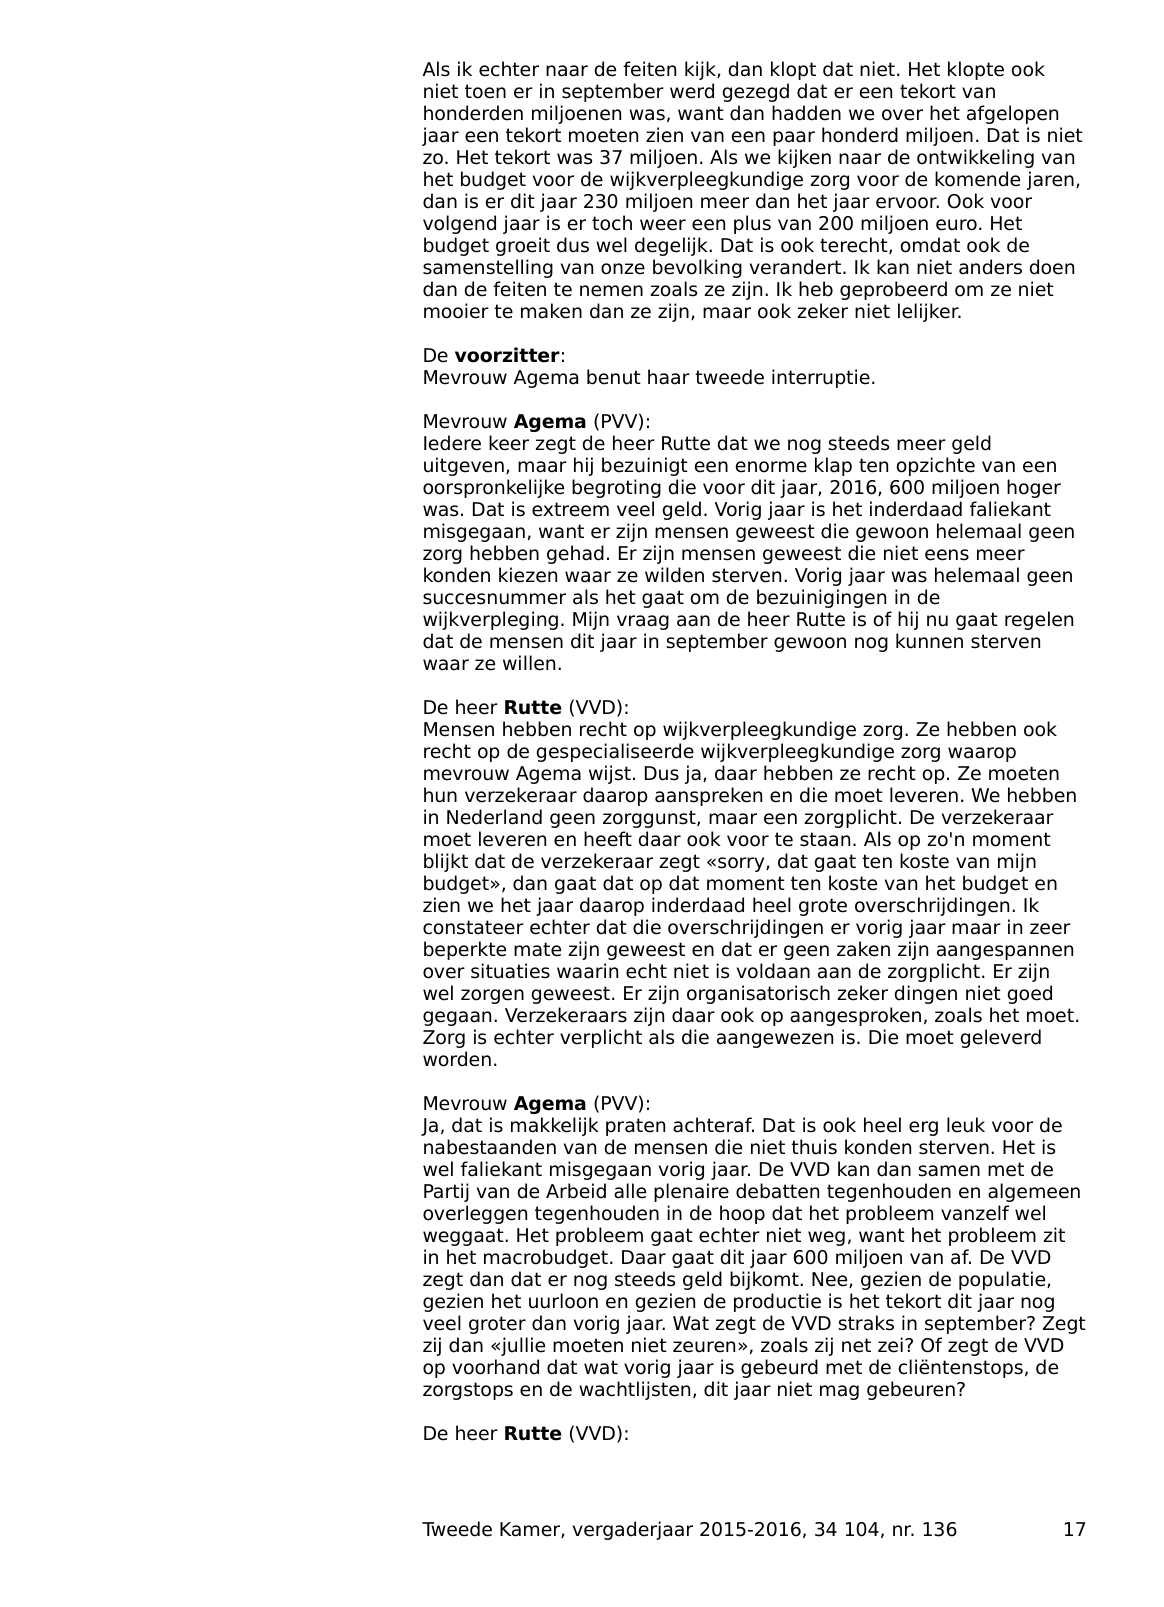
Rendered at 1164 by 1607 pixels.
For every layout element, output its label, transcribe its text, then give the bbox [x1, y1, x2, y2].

text De heer Rutte (VVD): [422, 1423, 1087, 1445]
text Iedere keer zegt de heer Rutte dat we nog steeds meer geld uitgeven, maar hij bezuinigt een enorme klap ten opzichte van een oorspronkelijke begroting die voor dit jaar, 2016, 600 miljoen hoger was. Dat is extreem veel geld. Vorig jaar is het inderdaad faliekant misgegaan, want er zijn mensen geweest die gewoon helemaal geen zorg hebben gehad. Er zijn mensen geweest die niet eens meer konden kiezen waar ze wilden sterven. Vorig jaar was helemaal geen succesnummer als het gaat om de bezuinigingen in de wijkverpleging. Mijn vraag aan de heer Rutte is of hij nu gaat regelen dat de mensen dit jaar in september gewoon nog kunnen sterven waar ze willen. [422, 433, 1087, 675]
text Mevrouw Agema benut haar tweede interruptie. [422, 367, 1087, 389]
text Mensen hebben recht op wijkverpleegkundige zorg. Ze hebben ook recht op de gespecialiseerde wijkverpleegkundige zorg waarop mevrouw Agema wijst. Dus ja, daar hebben ze recht op. Ze moeten hun verzekeraar daarop aanspreken en die moet leveren. We hebben in Nederland geen zorggunst, maar een zorgplicht. De verzekeraar moet leveren en heeft daar ook voor te staan. Als op zo'n moment blijkt dat de verzekeraar zegt «sorry, dat gaat ten koste van mijn budget», dan gaat dat op dat moment ten koste van het budget en zien we het jaar daarop inderdaad heel grote overschrijdingen. Ik constateer echter dat die overschrijdingen er vorig jaar maar in zeer beperkte mate zijn geweest en dat er geen zaken zijn aangespannen over situaties waarin echt niet is voldaan aan de zorgplicht. Er zijn wel zorgen geweest. Er zijn organisatorisch zeker dingen niet goed gegaan. Verzekeraars zijn daar ook op aangesproken, zoals het moet. Zorg is echter verplicht als die aangewezen is. Die moet geleverd worden. [422, 719, 1087, 1071]
text Ja, dat is makkelijk praten achteraf. Dat is ook heel erg leuk voor de nabestaanden van de mensen die niet thuis konden sterven. Het is wel faliekant misgegaan vorig jaar. De VVD kan dan samen met de Partij van de Arbeid alle plenaire debatten tegenhouden en algemeen overleggen tegenhouden in de hoop dat het probleem vanzelf wel weggaat. Het probleem gaat echter niet weg, want het probleem zit in het macrobudget. Daar gaat dit jaar 600 miljoen van af. De VVD zegt dan dat er nog steeds geld bijkomt. Nee, gezien de populatie, gezien het uurloon en gezien de productie is het tekort dit jaar nog veel groter dan vorig jaar. Wat zegt de VVD straks in september? Zegt zij dan «jullie moeten niet zeuren», zoals zij net zei? Of zegt de VVD op voorhand dat wat vorig jaar is gebeurd met de cliëntenstops, de zorgstops en de wachtlijsten, dit jaar niet mag gebeuren? [422, 1115, 1087, 1401]
text De voorzitter: [422, 345, 1087, 367]
text Mevrouw Agema (PVV): [422, 1093, 1087, 1115]
text De heer Rutte (VVD): [422, 697, 1087, 719]
text Als ik echter naar de feiten kijk, dan klopt dat niet. Het klopte ook niet toen er in september werd gezegd dat er een tekort van honderden miljoenen was, want dan hadden we over het afgelopen jaar een tekort moeten zien van een paar honderd miljoen. Dat is niet zo. Het tekort was 37 miljoen. Als we kijken naar de ontwikkeling van het budget voor de wijkverpleegkundige zorg voor de komende jaren, dan is er dit jaar 230 miljoen meer dan het jaar ervoor. Ook voor volgend jaar is er toch weer een plus van 200 miljoen euro. Het budget groeit dus wel degelijk. Dat is ook terecht, omdat ook de samenstelling van onze bevolking verandert. Ik kan niet anders doen dan de feiten te nemen zoals ze zijn. Ik heb geprobeerd om ze niet mooier te maken dan ze zijn, maar ook zeker niet lelijker. [422, 59, 1087, 323]
text Mevrouw Agema (PVV): [422, 411, 1087, 433]
